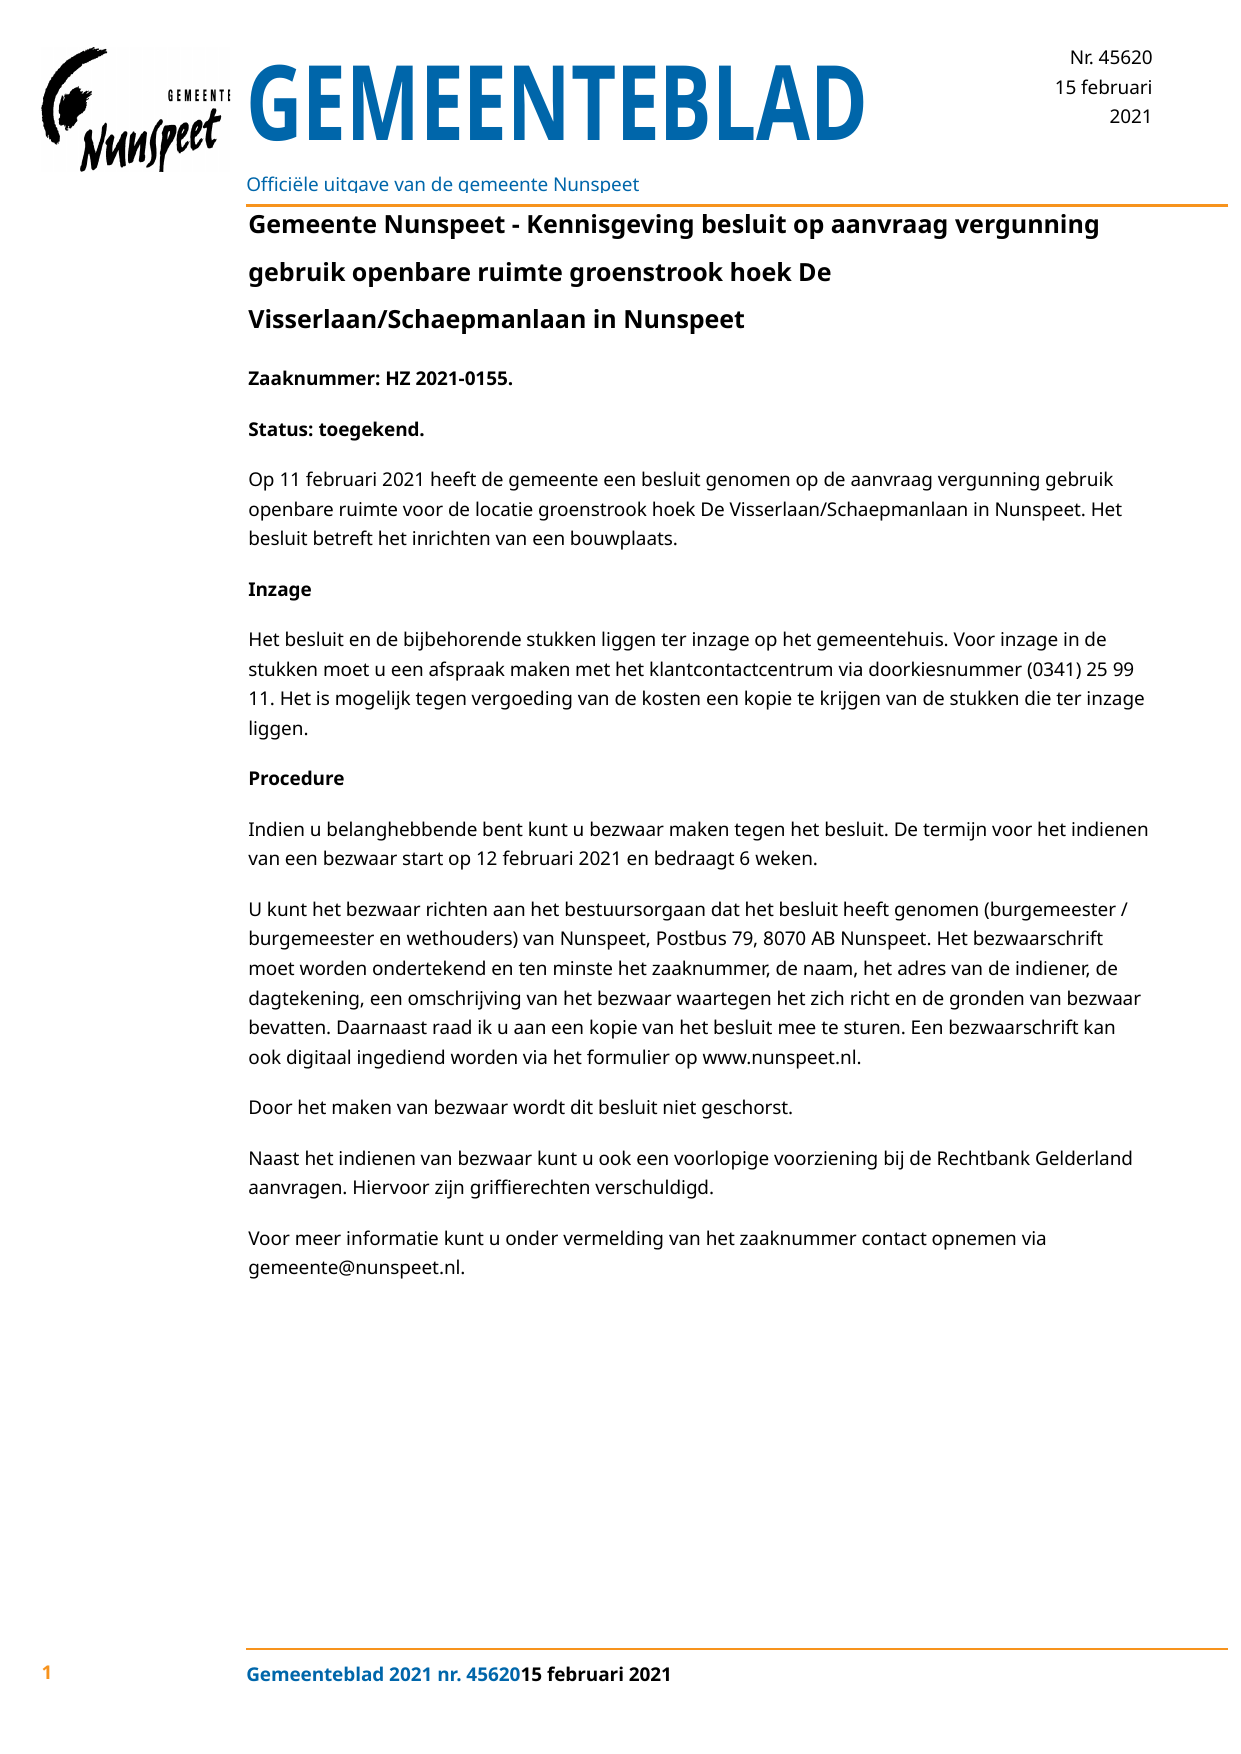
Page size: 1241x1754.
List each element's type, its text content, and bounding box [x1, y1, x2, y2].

text Het besluit en de bijbehorende stukken liggen ter inzage op het gemeentehuis. Voor inzage in de stukken moet u een afspraak maken met het klantcontactcentrum via doorkiesnummer (0341) 25 99 11. Het is mogelijk tegen vergoeding van de kosten een kopie te krijgen van de stukken die ter inzage liggen. [248, 626, 1152, 741]
text Zaaknummer: HZ 2021-0155. [248, 366, 1152, 391]
text Procedure [248, 766, 1152, 791]
text Gemeente Nunspeet - Kennisgeving besluit op aanvraag vergunning gebruik openbare ruimte groenstrook hoek De Visserlaan/Schaepmanlaan in Nunspeet [248, 207, 1152, 336]
text Voor meer informatie kunt u onder vermelding van het zaaknummer contact opnemen via gemeente@nunspeet.nl. [248, 1225, 1152, 1280]
picture [41, 47, 231, 172]
text Door het maken van bezwaar wordt dit besluit niet geschorst. [248, 1094, 1152, 1120]
text Indien u belanghebbende bent kunt u bezwaar maken tegen het besluit. De termijn voor het indienen van een bezwaar start op 12 februari 2021 en bedraagt 6 weken. [248, 816, 1152, 871]
text Op 11 februari 2021 heeft de gemeente een besluit genomen op de aanvraag vergunning gebruik openbare ruimte voor de locatie groenstrook hoek De Visserlaan/Schaepmanlaan in Nunspeet. Het besluit betreft het inrichten van een bouwplaats. [248, 466, 1152, 551]
text U kunt het bezwaar richten aan het bestuursorgaan dat het besluit heeft genomen (burgemeester / burgemeester en wethouders) van Nunspeet, Postbus 79, 8070 AB Nunspeet. Het bezwaarschrift moet worden ondertekend en ten minste het zaaknummer, de naam, het adres van de indiener, de dagtekening, een omschrijving van het bezwaar waartegen het zich richt en de gronden van bezwaar bevatten. Daarnaast raad ik u aan een kopie van het besluit mee te sturen. Een bezwaarschrift kan ook digitaal ingediend worden via het formulier op www.nunspeet.nl. [248, 896, 1152, 1069]
text Naast het indienen van bezwaar kunt u ook een voorlopige voorziening bij de Rechtbank Gelderland aanvragen. Hiervoor zijn griffierechten verschuldigd. [248, 1145, 1152, 1200]
text Inzage [248, 576, 1152, 602]
text Status: toegekend. [248, 416, 1152, 442]
